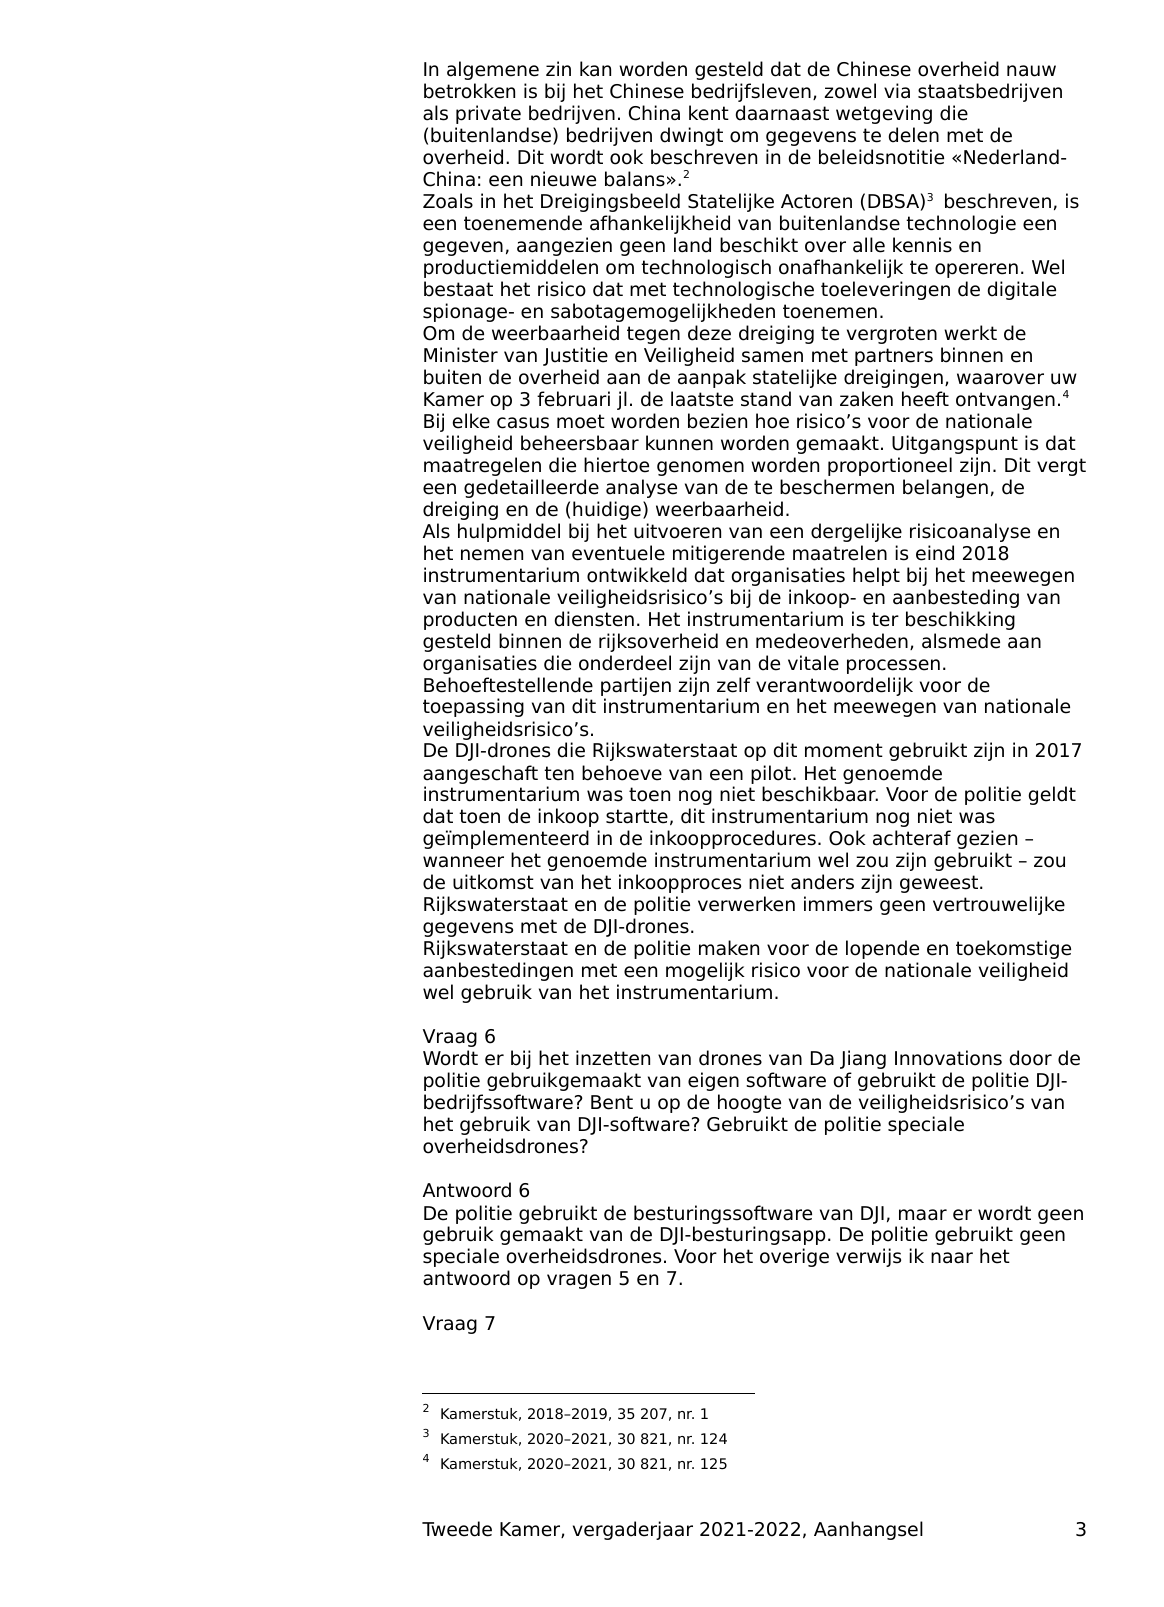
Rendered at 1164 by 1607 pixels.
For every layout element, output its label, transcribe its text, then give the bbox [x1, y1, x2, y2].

text Zoals in het Dreigingsbeeld Statelijke Actoren (DBSA) beschreven, is een toenemende afhankelijkheid van buitenlandse technologie een gegeven, aangezien geen land beschikt over alle kennis en productiemiddelen om technologisch onafhankelijk te opereren. Wel bestaat het risico dat met technologische toeleveringen de digitale spionage- en sabotagemogelijkheden toenemen. [422, 191, 1087, 323]
text Vraag 7 [422, 1312, 1087, 1334]
text Om de weerbaarheid tegen deze dreiging te vergroten werkt de Minister van Justitie en Veiligheid samen met partners binnen en buiten de overheid aan de aanpak statelijke dreigingen, waarover uw Kamer op 3 februari jl. de laatste stand van zaken heeft ontvangen. Bij elke casus moet worden bezien hoe risico’s voor de nationale veiligheid beheersbaar kunnen worden gemaakt. Uitgangspunt is dat maatregelen die hiertoe genomen worden proportioneel zijn. Dit vergt een gedetailleerde analyse van de te beschermen belangen, de dreiging en de (huidige) weerbaarheid. [422, 323, 1087, 521]
text Als hulpmiddel bij het uitvoeren van een dergelijke risicoanalyse en het nemen van eventuele mitigerende maatrelen is eind 2018 instrumentarium ontwikkeld dat organisaties helpt bij het meewegen van nationale veiligheidsrisico’s bij de inkoop- en aanbesteding van producten en diensten. Het instrumentarium is ter beschikking gesteld binnen de rijksoverheid en medeoverheden, alsmede aan organisaties die onderdeel zijn van de vitale processen. Behoeftestellende partijen zijn zelf verantwoordelijk voor de toepassing van dit instrumentarium en het meewegen van nationale veiligheidsrisico’s. [422, 521, 1087, 740]
text Rijkswaterstaat en de politie maken voor de lopende en toekomstige aanbestedingen met een mogelijk risico voor de nationale veiligheid wel gebruik van het instrumentarium. [422, 938, 1087, 1004]
text De DJI-drones die Rijkswaterstaat op dit moment gebruikt zijn in 2017 aangeschaft ten behoeve van een pilot. Het genoemde instrumentarium was toen nog niet beschikbaar. Voor de politie geldt dat toen de inkoop startte, dit instrumentarium nog niet was geïmplementeerd in de inkoopprocedures. Ook achteraf gezien – wanneer het genoemde instrumentarium wel zou zijn gebruikt – zou de uitkomst van het inkoopproces niet anders zijn geweest. Rijkswaterstaat en de politie verwerken immers geen vertrouwelijke gegevens met de DJI-drones. [422, 740, 1087, 938]
text Antwoord 6 [422, 1180, 1087, 1202]
text Kamerstuk, 2018–2019, 35 207, nr. 1 [422, 1402, 1087, 1424]
text Wordt er bij het inzetten van drones van Da Jiang Innovations door de politie gebruikgemaakt van eigen software of gebruikt de politie DJI-bedrijfssoftware? Bent u op de hoogte van de veiligheidsrisico’s van het gebruik van DJI-software? Gebruikt de politie speciale overheidsdrones? [422, 1048, 1087, 1158]
text Vraag 6 [422, 1026, 1087, 1048]
text Kamerstuk, 2020–2021, 30 821, nr. 125 [422, 1452, 1087, 1474]
text Kamerstuk, 2020–2021, 30 821, nr. 124 [422, 1427, 1087, 1449]
text In algemene zin kan worden gesteld dat de Chinese overheid nauw betrokken is bij het Chinese bedrijfsleven, zowel via staatsbedrijven als private bedrijven. China kent daarnaast wetgeving die (buitenlandse) bedrijven dwingt om gegevens te delen met de overheid. Dit wordt ook beschreven in de beleidsnotitie «Nederland-China: een nieuwe balans». [422, 59, 1087, 191]
text De politie gebruikt de besturingssoftware van DJI, maar er wordt geen gebruik gemaakt van de DJI-besturingsapp. De politie gebruikt geen speciale overheidsdrones. Voor het overige verwijs ik naar het antwoord op vragen 5 en 7. [422, 1202, 1087, 1290]
